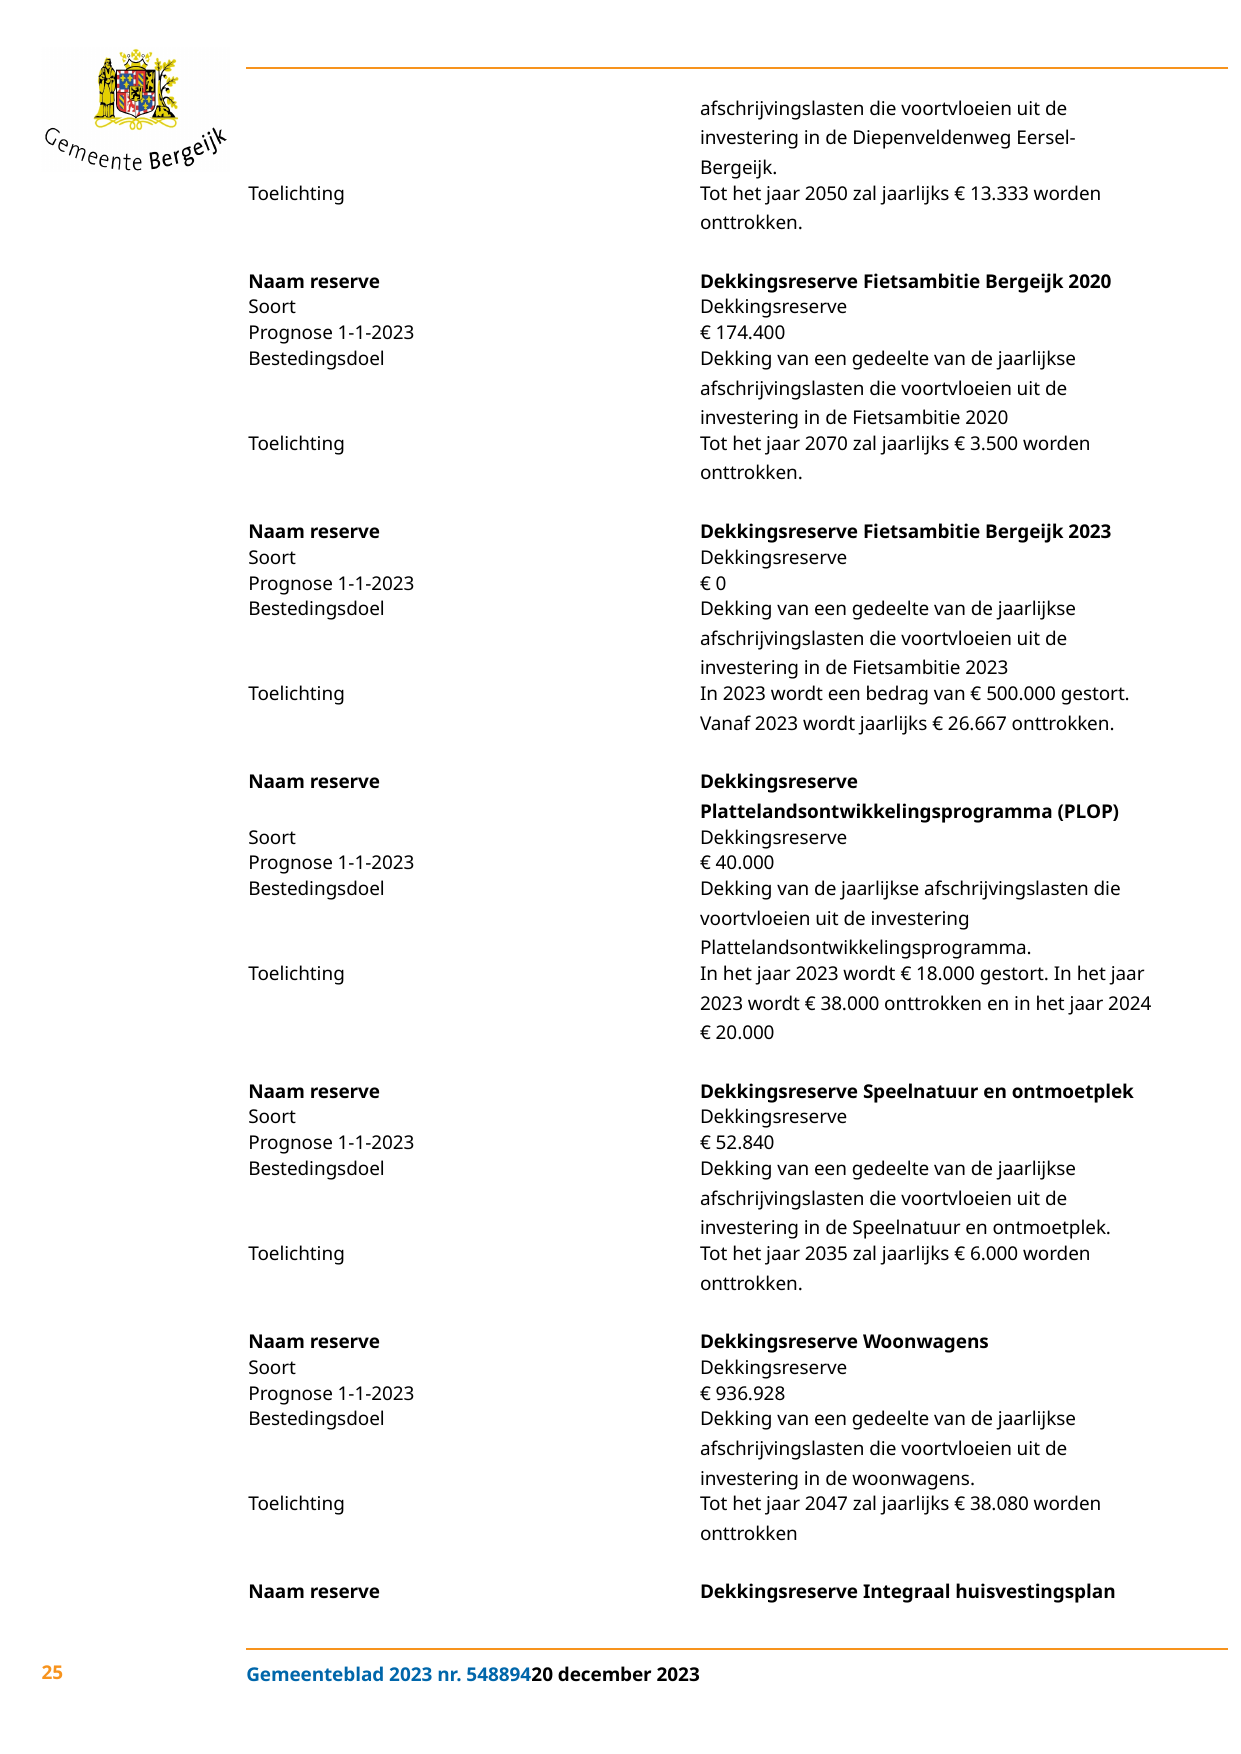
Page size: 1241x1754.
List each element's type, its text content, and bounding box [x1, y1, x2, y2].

table_header Dekkingsreserve Woonwagens [700, 1328, 1152, 1354]
table_header Naam reserve [248, 1328, 700, 1354]
table_cell Bestedingsdoel [248, 1155, 700, 1240]
table_cell Toelichting [248, 1240, 700, 1295]
table_cell Toelichting [248, 430, 700, 485]
table_cell Prognose 1-1-2023 [248, 850, 700, 875]
table_cell Dekkingsreserve [700, 1354, 1152, 1380]
table_cell Tot het jaar 2035 zal jaarlijks € 6.000 worden onttrokken. [700, 1240, 1152, 1295]
table_cell € 0 [700, 570, 1152, 595]
table_cell Toelichting [248, 180, 700, 235]
picture [41, 47, 231, 172]
table_cell Toelichting [248, 1490, 700, 1546]
table_cell Soort [248, 1354, 700, 1380]
table_cell Bestedingsdoel [248, 595, 700, 680]
table_cell Prognose 1-1-2023 [248, 570, 700, 595]
table_header Naam reserve [248, 1078, 700, 1104]
table_header Dekkingsreserve Speelnatuur en ontmoetplek [700, 1078, 1152, 1104]
table_cell Soort [248, 544, 700, 570]
table_cell € 936.928 [700, 1380, 1152, 1406]
table_cell € 52.840 [700, 1130, 1152, 1155]
table_cell Soort [248, 1104, 700, 1129]
table_cell Dekking van een gedeelte van de jaarlijkse afschrijvingslasten die voortvloeien uit de investering in de Fietsambitie 2023 [700, 595, 1152, 680]
table_cell Soort [248, 824, 700, 849]
table_cell Dekking van een gedeelte van de jaarlijkse afschrijvingslasten die voortvloeien uit de investering in de Fietsambitie 2020 [700, 345, 1152, 430]
table_cell € 174.400 [700, 319, 1152, 345]
table_cell Toelichting [248, 680, 700, 736]
table_cell Prognose 1-1-2023 [248, 1380, 700, 1406]
table_header Dekkingsreserve Fietsambitie Bergeijk 2023 [700, 518, 1152, 544]
table_cell Prognose 1-1-2023 [248, 1130, 700, 1155]
table_header Dekkingsreserve Plattelandsontwikkelingsprogramma (PLOP) [700, 769, 1152, 824]
table_cell Dekkingsreserve [700, 1104, 1152, 1129]
table_cell Prognose 1-1-2023 [248, 319, 700, 345]
table_cell Dekkingsreserve [700, 544, 1152, 570]
table_cell Bestedingsdoel [248, 1406, 700, 1490]
table_cell In het jaar 2023 wordt € 18.000 gestort. In het jaar 2023 wordt € 38.000 onttrokken en in het jaar 2024 € 20.000 [700, 960, 1152, 1045]
table_cell [248, 95, 700, 180]
table_cell Tot het jaar 2047 zal jaarlijks € 38.080 worden onttrokken [700, 1490, 1152, 1546]
table_header Naam reserve [248, 518, 700, 544]
table_header Dekkingsreserve Integraal huisvestingsplan [700, 1579, 1152, 1604]
table_cell Dekkingsreserve [700, 824, 1152, 849]
table_cell Dekking van een gedeelte van de jaarlijkse afschrijvingslasten die voortvloeien uit de investering in de woonwagens. [700, 1406, 1152, 1490]
table_cell Dekking van een gedeelte van de jaarlijkse afschrijvingslasten die voortvloeien uit de investering in de Speelnatuur en ontmoetplek. [700, 1155, 1152, 1240]
table_cell Dekking van de jaarlijkse afschrijvingslasten die voortvloeien uit de investering Plattelandsontwikkelingsprogramma. [700, 875, 1152, 960]
table_cell Soort [248, 294, 700, 319]
table_cell Tot het jaar 2070 zal jaarlijks € 3.500 worden onttrokken. [700, 430, 1152, 485]
table_cell In 2023 wordt een bedrag van € 500.000 gestort. Vanaf 2023 wordt jaarlijks € 26.667 onttrokken. [700, 680, 1152, 736]
table_cell Bestedingsdoel [248, 875, 700, 960]
table_header Naam reserve [248, 268, 700, 294]
table_header Naam reserve [248, 769, 700, 824]
table_header Naam reserve [248, 1579, 700, 1604]
table_header Dekkingsreserve Fietsambitie Bergeijk 2020 [700, 268, 1152, 294]
table_cell Tot het jaar 2050 zal jaarlijks € 13.333 worden onttrokken. [700, 180, 1152, 235]
table_cell afschrijvingslasten die voortvloeien uit de investering in de Diepenveldenweg Eersel-Bergeijk. [700, 95, 1152, 180]
table_cell Dekkingsreserve [700, 294, 1152, 319]
table_cell Bestedingsdoel [248, 345, 700, 430]
table_cell Toelichting [248, 960, 700, 1045]
table_cell € 40.000 [700, 850, 1152, 875]
